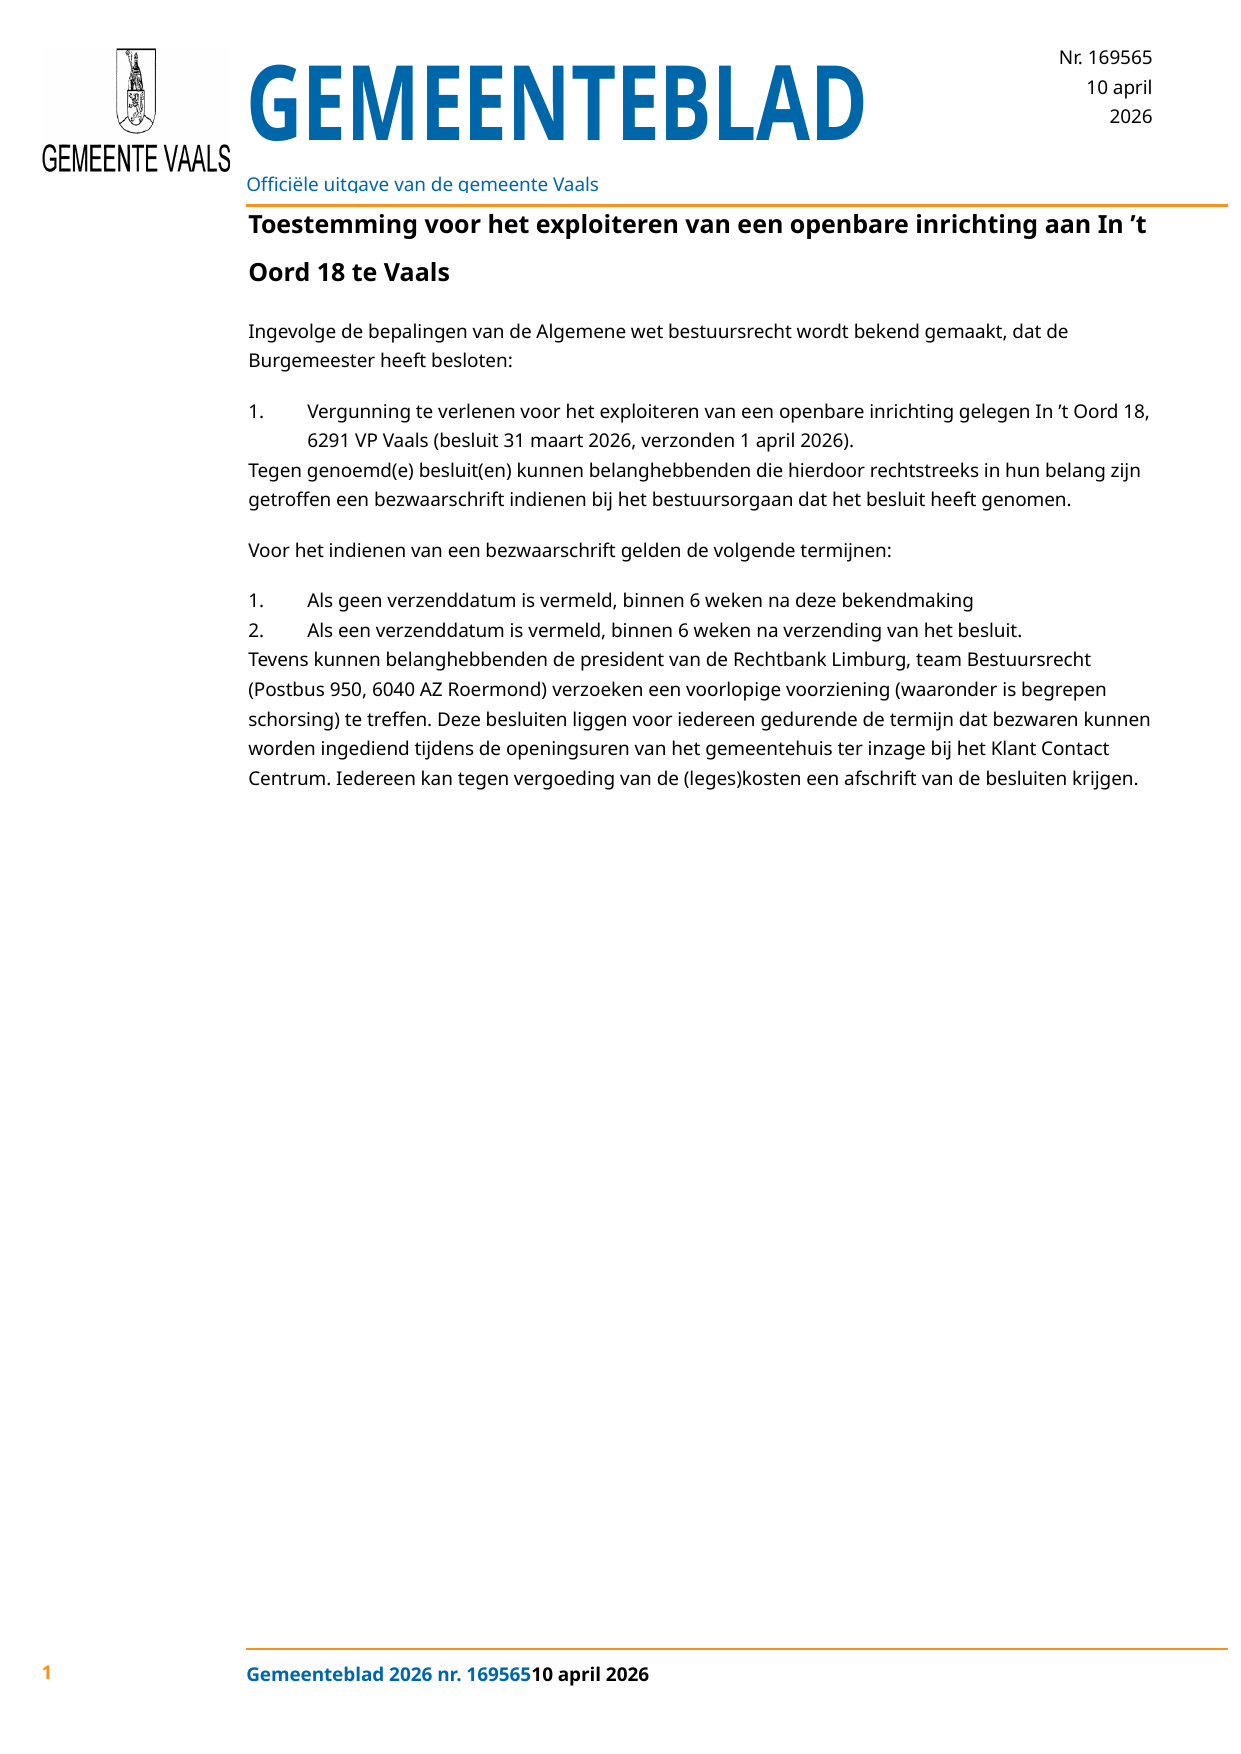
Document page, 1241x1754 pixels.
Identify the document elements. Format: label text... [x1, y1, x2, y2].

list Als een verzenddatum is vermeld, binnen 6 weken na verzending van het besluit. [248, 617, 1152, 643]
list Als geen verzenddatum is vermeld, binnen 6 weken na deze bekendmaking [248, 587, 1152, 613]
text Tevens kunnen belanghebbenden de president van de Rechtbank Limburg, team Bestuursrecht (Postbus 950, 6040 AZ Roermond) verzoeken een voorlopige voorziening (waaronder is begrepen schorsing) te treffen. Deze besluiten liggen voor iedereen gedurende de termijn dat bezwaren kunnen worden ingediend tijdens de openingsuren van het gemeentehuis ter inzage bij het Klant Contact Centrum. Iedereen kan tegen vergoeding van de (leges)kosten een afschrift van de besluiten krijgen. [248, 647, 1152, 791]
text Tegen genoemd(e) besluit(en) kunnen belanghebbenden die hierdoor rechtstreeks in hun belang zijn getroffen een bezwaarschrift indienen bij het bestuursorgaan dat het besluit heeft genomen. [248, 457, 1152, 512]
text Ingevolge de bepalingen van de Algemene wet bestuursrecht wordt bekend gemaakt, dat de Burgemeester heeft besloten: [248, 318, 1152, 373]
text Toestemming voor het exploiteren van een openbare inrichting aan In ’t Oord 18 te Vaals [248, 207, 1152, 288]
list Vergunning te verlenen voor het exploiteren van een openbare inrichting gelegen In ’t Oord 18, 6291 VP Vaals (besluit 31 maart 2026, verzonden 1 april 2026). [248, 398, 1152, 453]
picture [41, 47, 231, 172]
text Voor het indienen van een bezwaarschrift gelden de volgende termijnen: [248, 537, 1152, 563]
